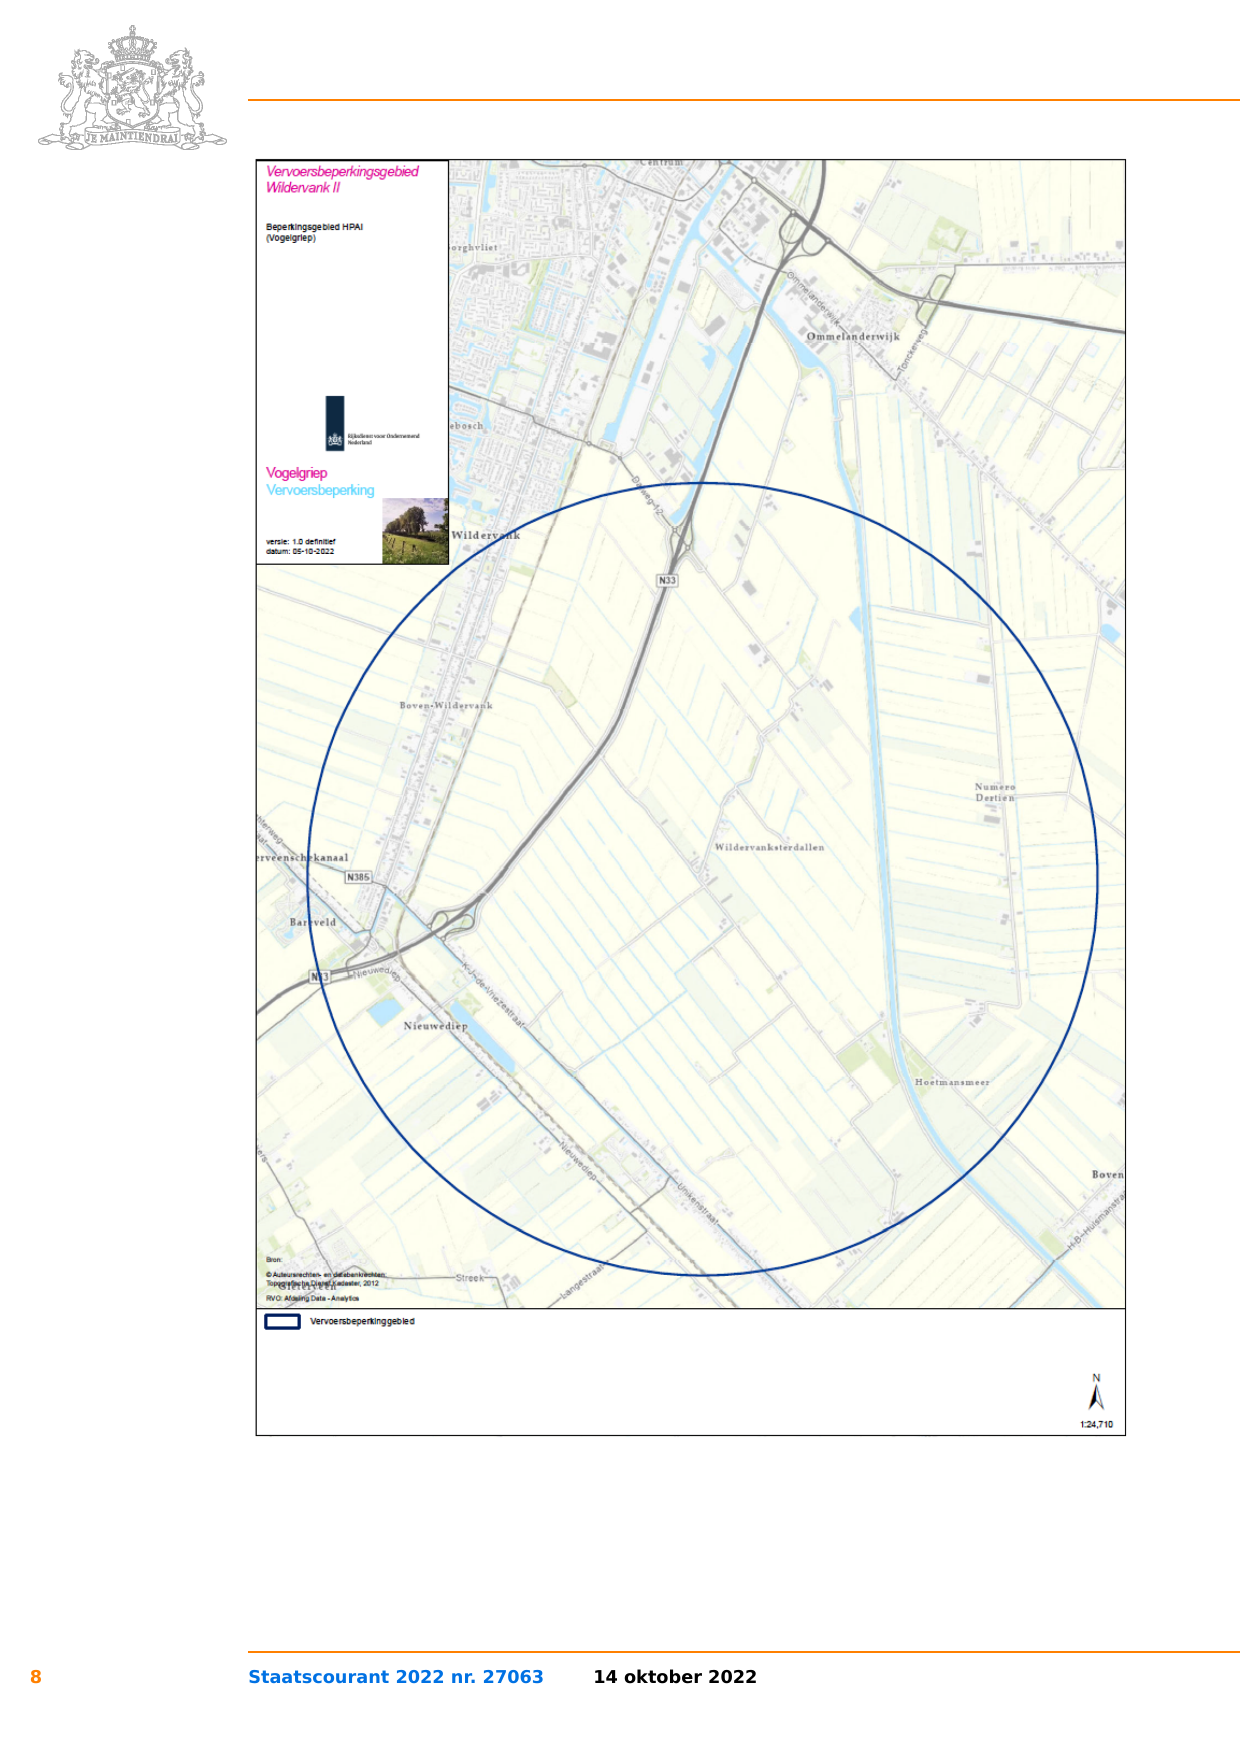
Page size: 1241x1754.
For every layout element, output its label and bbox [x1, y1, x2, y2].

picture [38, 25, 227, 150]
picture [248, 151, 1134, 1446]
